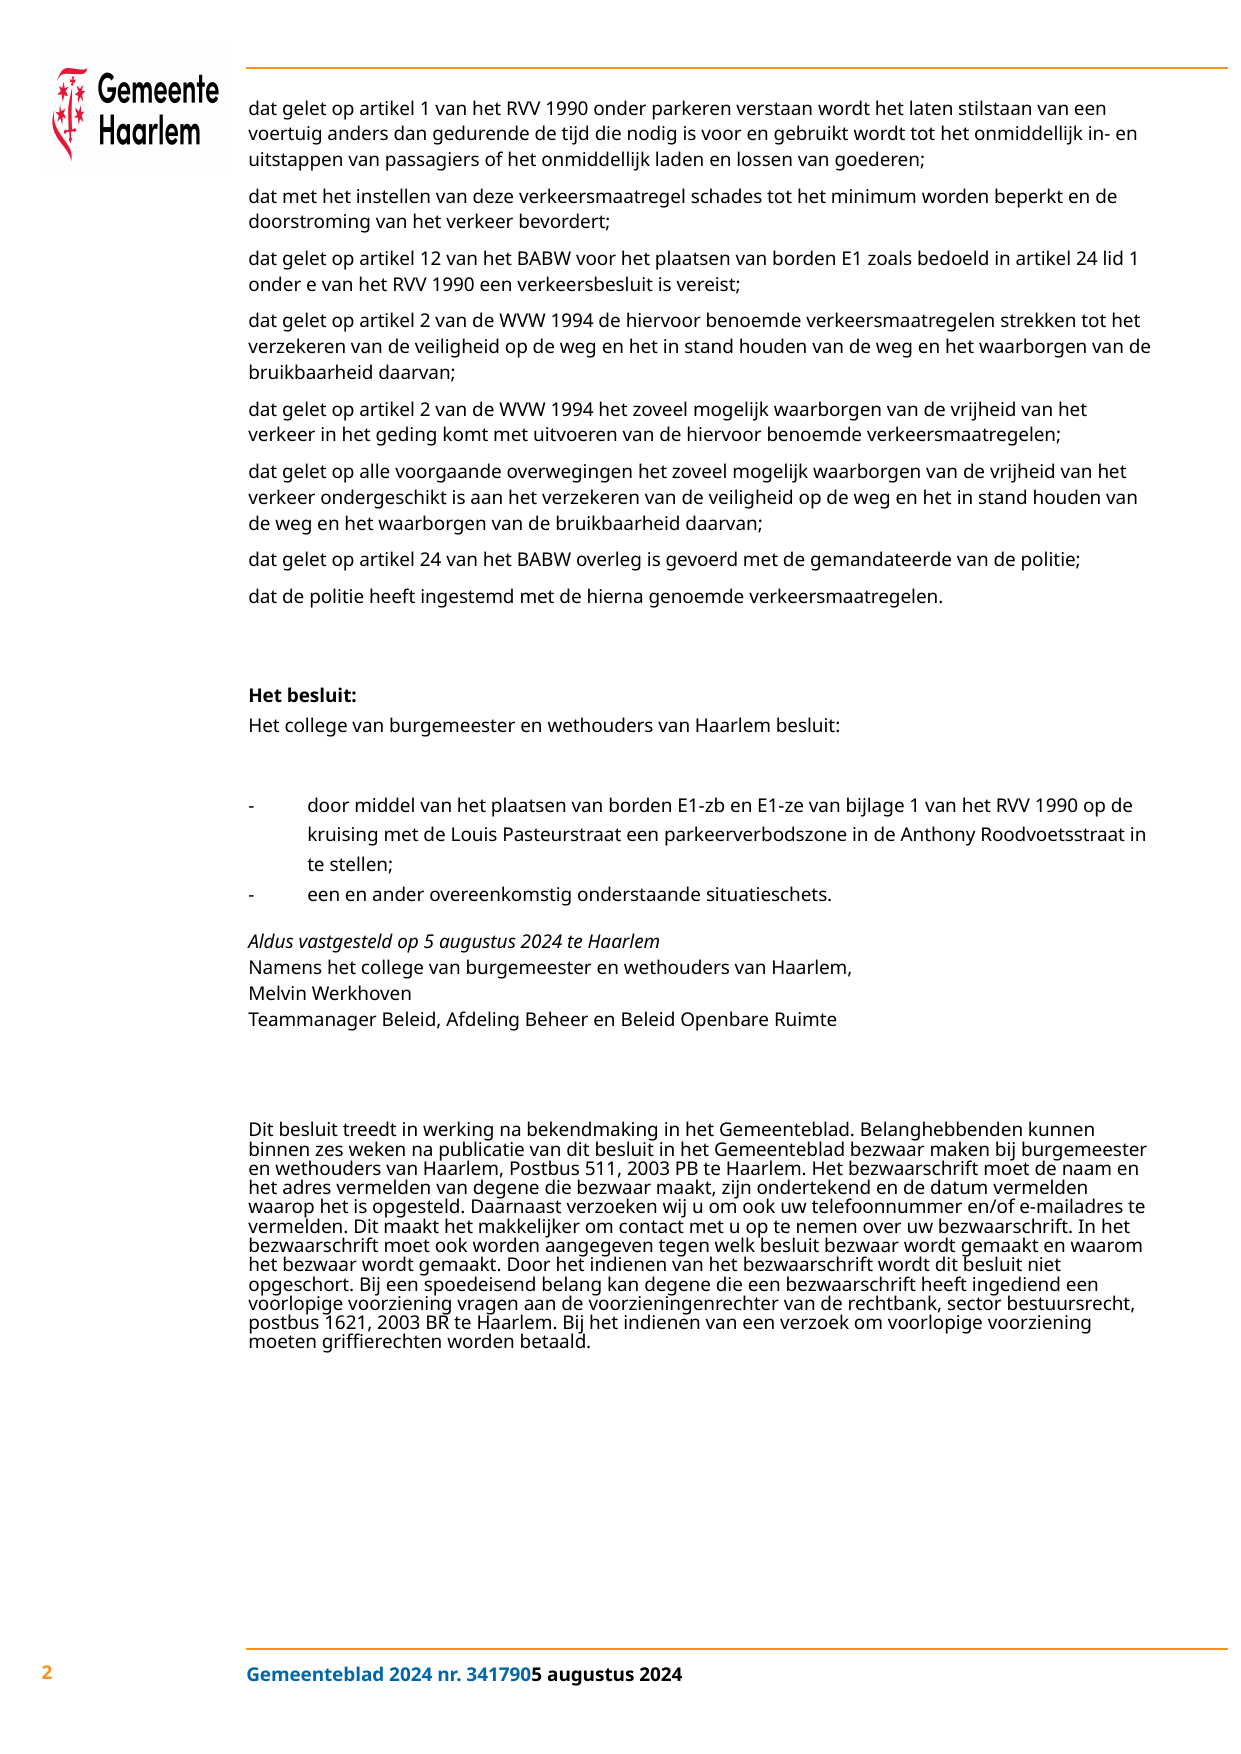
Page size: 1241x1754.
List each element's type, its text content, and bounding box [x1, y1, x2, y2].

text Teammanager Beleid, Afdeling Beheer en Beleid Openbare Ruimte [248, 1006, 1152, 1031]
text dat gelet op artikel 24 van het BABW overleg is gevoerd met de gemandateerde van de politie; [248, 546, 1152, 572]
text dat gelet op artikel 1 van het RVV 1990 onder parkeren verstaan wordt het laten stilstaan van een voertuig anders dan gedurende de tijd die nodig is voor en gebruikt wordt tot het onmiddellijk in- en uitstappen van passagiers of het onmiddellijk laden en lossen van goederen; [248, 95, 1152, 172]
list door middel van het plaatsen van borden E1-zb en E1-ze van bijlage 1 van het RVV 1990 op de kruising met de Louis Pasteurstraat een parkeerverbodszone in de Anthony Roodvoetsstraat in te stellen; [248, 792, 1152, 877]
text Dit besluit treedt in werking na bekendmaking in het Gemeenteblad. Belanghebbenden kunnen binnen zes weken na publicatie van dit besluit in het Gemeenteblad bezwaar maken bij burgemeester en wethouders van Haarlem, Postbus 511, 2003 PB te Haarlem. Het bezwaarschrift moet de naam en het adres vermelden van degene die bezwaar maakt, zijn ondertekend en de datum vermelden waarop het is opgesteld. Daarnaast verzoeken wij u om ook uw telefoonnummer en/of e-mailadres te vermelden. Dit maakt het makkelijker om contact met u op te nemen over uw bezwaarschrift. In het bezwaarschrift moet ook worden aangegeven tegen welk besluit bezwaar wordt gemaakt en waarom het bezwaar wordt gemaakt. Door het indienen van het bezwaarschrift wordt dit besluit niet opgeschort. Bij een spoedeisend belang kan degene die een bezwaarschrift heeft ingediend een voorlopige voorziening vragen aan de voorzieningenrechter van de rechtbank, sector bestuursrecht, postbus 1621, 2003 BR te Haarlem. Bij het indienen van een verzoek om voorlopige voorziening moeten griffierechten worden betaald. [248, 1121, 1152, 1353]
text dat de politie heeft ingestemd met de hierna genoemde verkeersmaatregelen. [248, 583, 1152, 609]
text Het besluit: [248, 682, 1152, 708]
text Het college van burgemeester en wethouders van Haarlem besluit: [248, 712, 1152, 738]
text dat gelet op alle voorgaande overwegingen het zoveel mogelijk waarborgen van de vrijheid van het verkeer ondergeschikt is aan het verzekeren van de veiligheid op de weg en het in stand houden van de weg en het waarborgen van de bruikbaarheid daarvan; [248, 458, 1152, 535]
list een en ander overeenkomstig onderstaande situatieschets. [248, 881, 1152, 906]
text dat gelet op artikel 2 van de WVW 1994 het zoveel mogelijk waarborgen van de vrijheid van het verkeer in het geding komt met uitvoeren van de hiervoor benoemde verkeersmaatregelen; [248, 396, 1152, 447]
text dat gelet op artikel 12 van het BABW voor het plaatsen van borden E1 zoals bedoeld in artikel 24 lid 1 onder e van het RVV 1990 een verkeersbesluit is vereist; [248, 245, 1152, 297]
text dat met het instellen van deze verkeersmaatregel schades tot het minimum worden beperkt en de doorstroming van het verkeer bevordert; [248, 183, 1152, 234]
text Melvin Werkhoven [248, 980, 1152, 1006]
text Namens het college van burgemeester en wethouders van Haarlem, [248, 954, 1152, 980]
text Aldus vastgesteld op 5 augustus 2024 te Haarlem [248, 928, 1152, 954]
picture [41, 47, 231, 172]
text dat gelet op artikel 2 van de WVW 1994 de hiervoor benoemde verkeersmaatregelen strekken tot het verzekeren van de veiligheid op de weg en het in stand houden van de weg en het waarborgen van de bruikbaarheid daarvan; [248, 308, 1152, 385]
